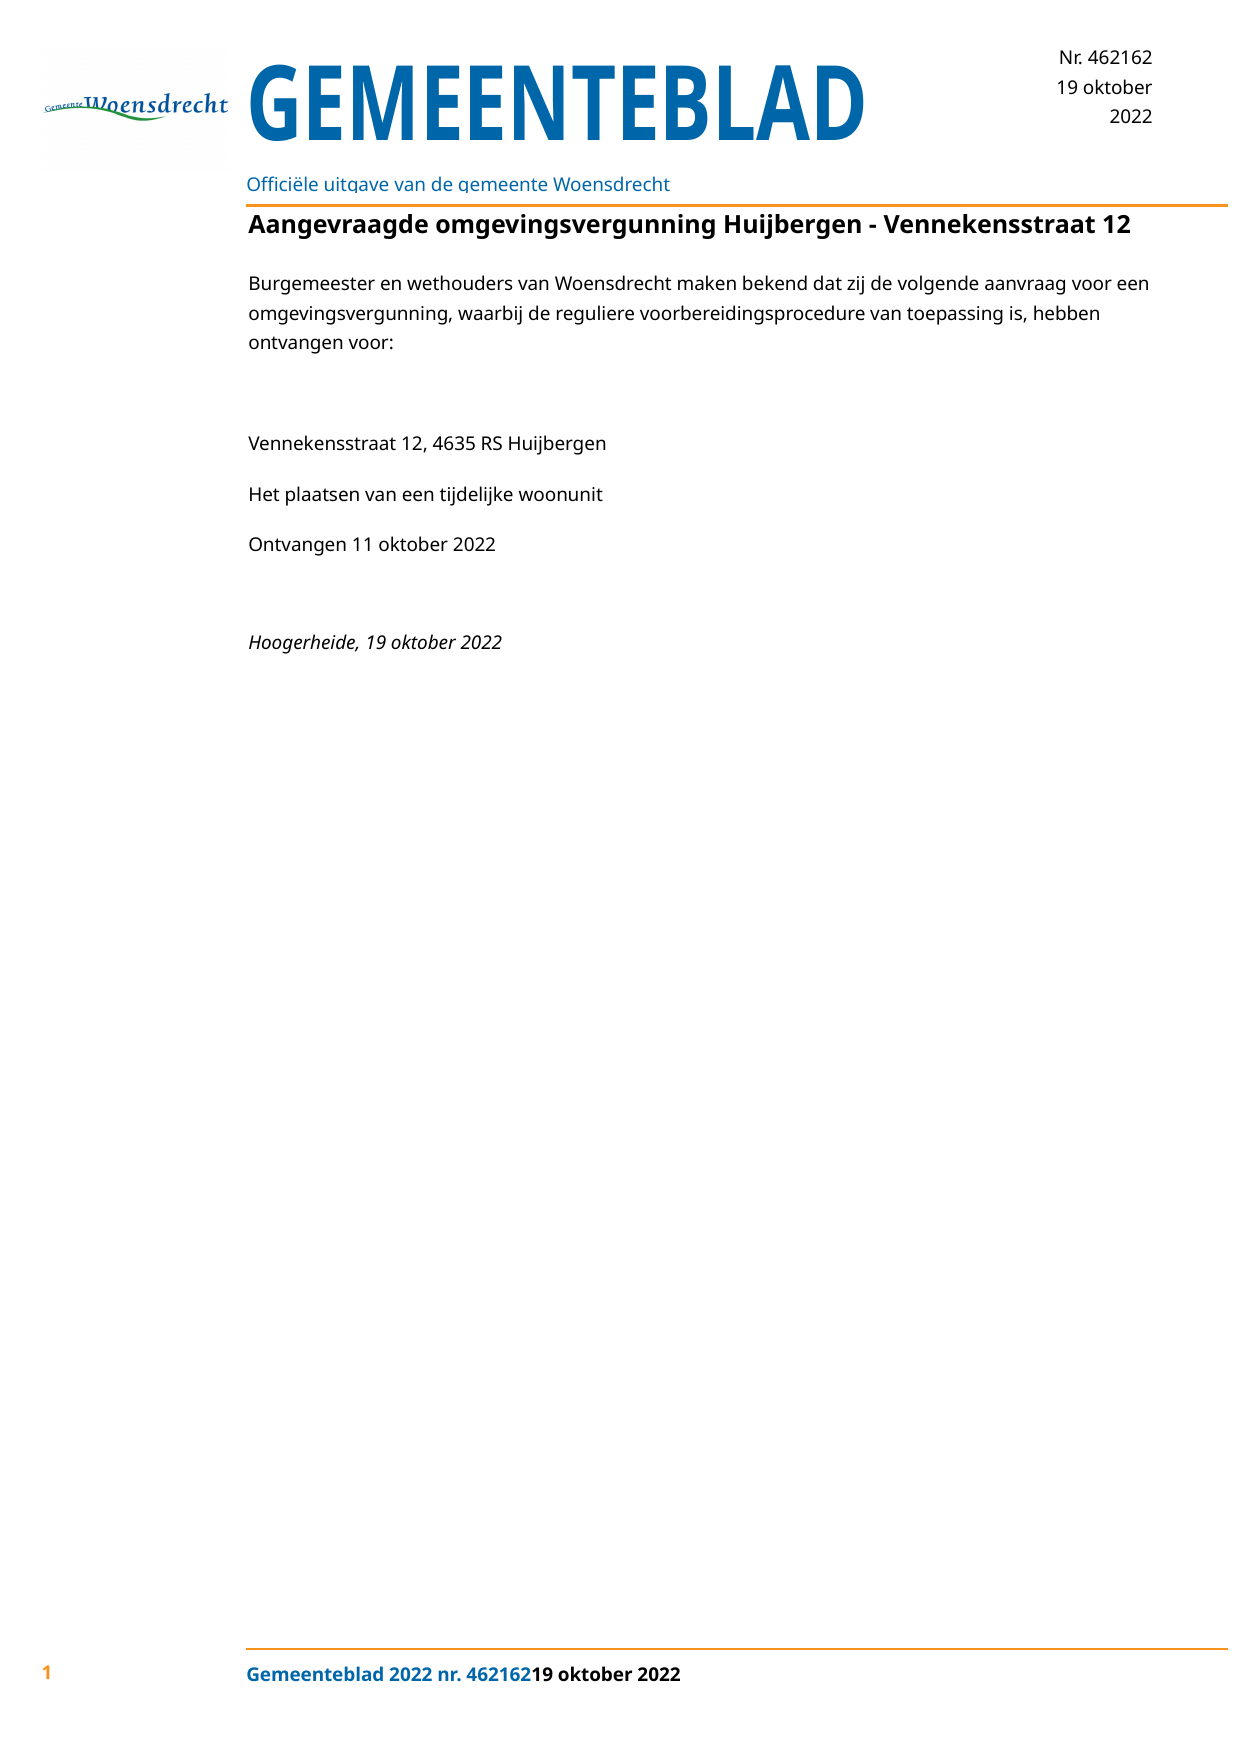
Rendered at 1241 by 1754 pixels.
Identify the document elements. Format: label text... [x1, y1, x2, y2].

text Hoogerheide, 19 oktober 2022 [248, 629, 1152, 655]
text Ontvangen 11 oktober 2022 [248, 531, 1152, 557]
text Het plaatsen van een tijdelijke woonunit [248, 481, 1152, 506]
text Aangevraagde omgevingsvergunning Huijbergen - Vennekensstraat 12 [248, 207, 1152, 241]
picture [41, 47, 231, 172]
text Burgemeester en wethouders van Woensdrecht maken bekend dat zij de volgende aanvraag voor een omgevingsvergunning, waarbij de reguliere voorbereidingsprocedure van toepassing is, hebben ontvangen voor: [248, 270, 1152, 355]
text Vennekensstraat 12, 4635 RS Huijbergen [248, 430, 1152, 456]
